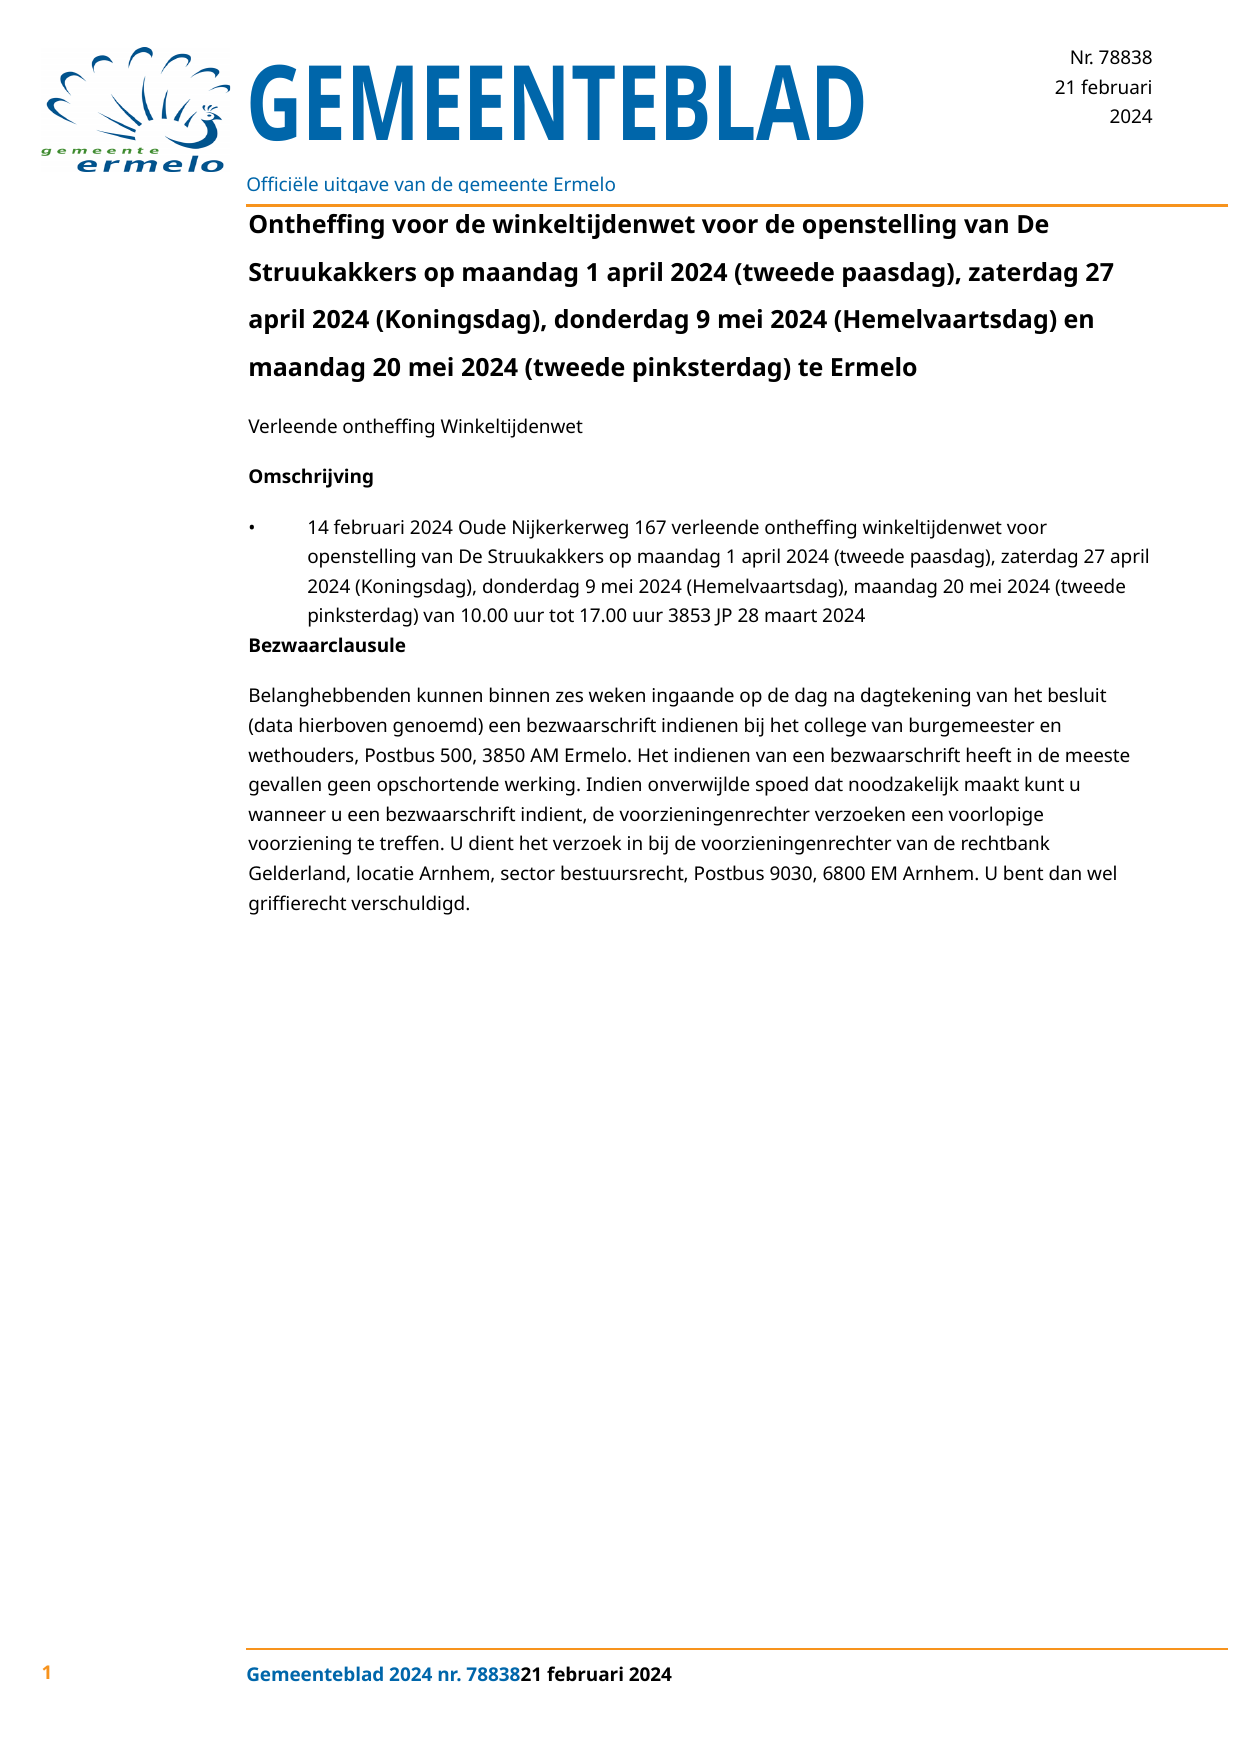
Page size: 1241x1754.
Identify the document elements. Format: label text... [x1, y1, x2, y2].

picture [41, 47, 231, 172]
text Verleende ontheffing Winkeltijdenwet [248, 413, 1152, 439]
text Bezwaarclausule [248, 632, 1152, 658]
text Omschrijving [248, 463, 1152, 489]
text Ontheffing voor de winkeltijdenwet voor de openstelling van De Struukakkers op maandag 1 april 2024 (tweede paasdag), zaterdag 27 april 2024 (Koningsdag), donderdag 9 mei 2024 (Hemelvaartsdag) en maandag 20 mei 2024 (tweede pinksterdag) te Ermelo [248, 207, 1152, 384]
text Belanghebbenden kunnen binnen zes weken ingaande op de dag na dagtekening van het besluit (data hierboven genoemd) een bezwaarschrift indienen bij het college van burgemeester en wethouders, Postbus 500, 3850 AM Ermelo. Het indienen van een bezwaarschrift heeft in de meeste gevallen geen opschortende werking. Indien onverwijlde spoed dat noodzakelijk maakt kunt u wanneer u een bezwaarschrift indient, de voorzieningenrechter verzoeken een voorlopige voorziening te treffen. U dient het verzoek in bij de voorzieningenrechter van de rechtbank Gelderland, locatie Arnhem, sector bestuursrecht, Postbus 9030, 6800 EM Arnhem. U bent dan wel griffierecht verschuldigd. [248, 683, 1152, 916]
list 14 februari 2024 Oude Nijkerkerweg 167 verleende ontheffing winkeltijdenwet voor openstelling van De Struukakkers op maandag 1 april 2024 (tweede paasdag), zaterdag 27 april 2024 (Koningsdag), donderdag 9 mei 2024 (Hemelvaartsdag), maandag 20 mei 2024 (tweede pinksterdag) van 10.00 uur tot 17.00 uur 3853 JP 28 maart 2024 [248, 514, 1152, 628]
